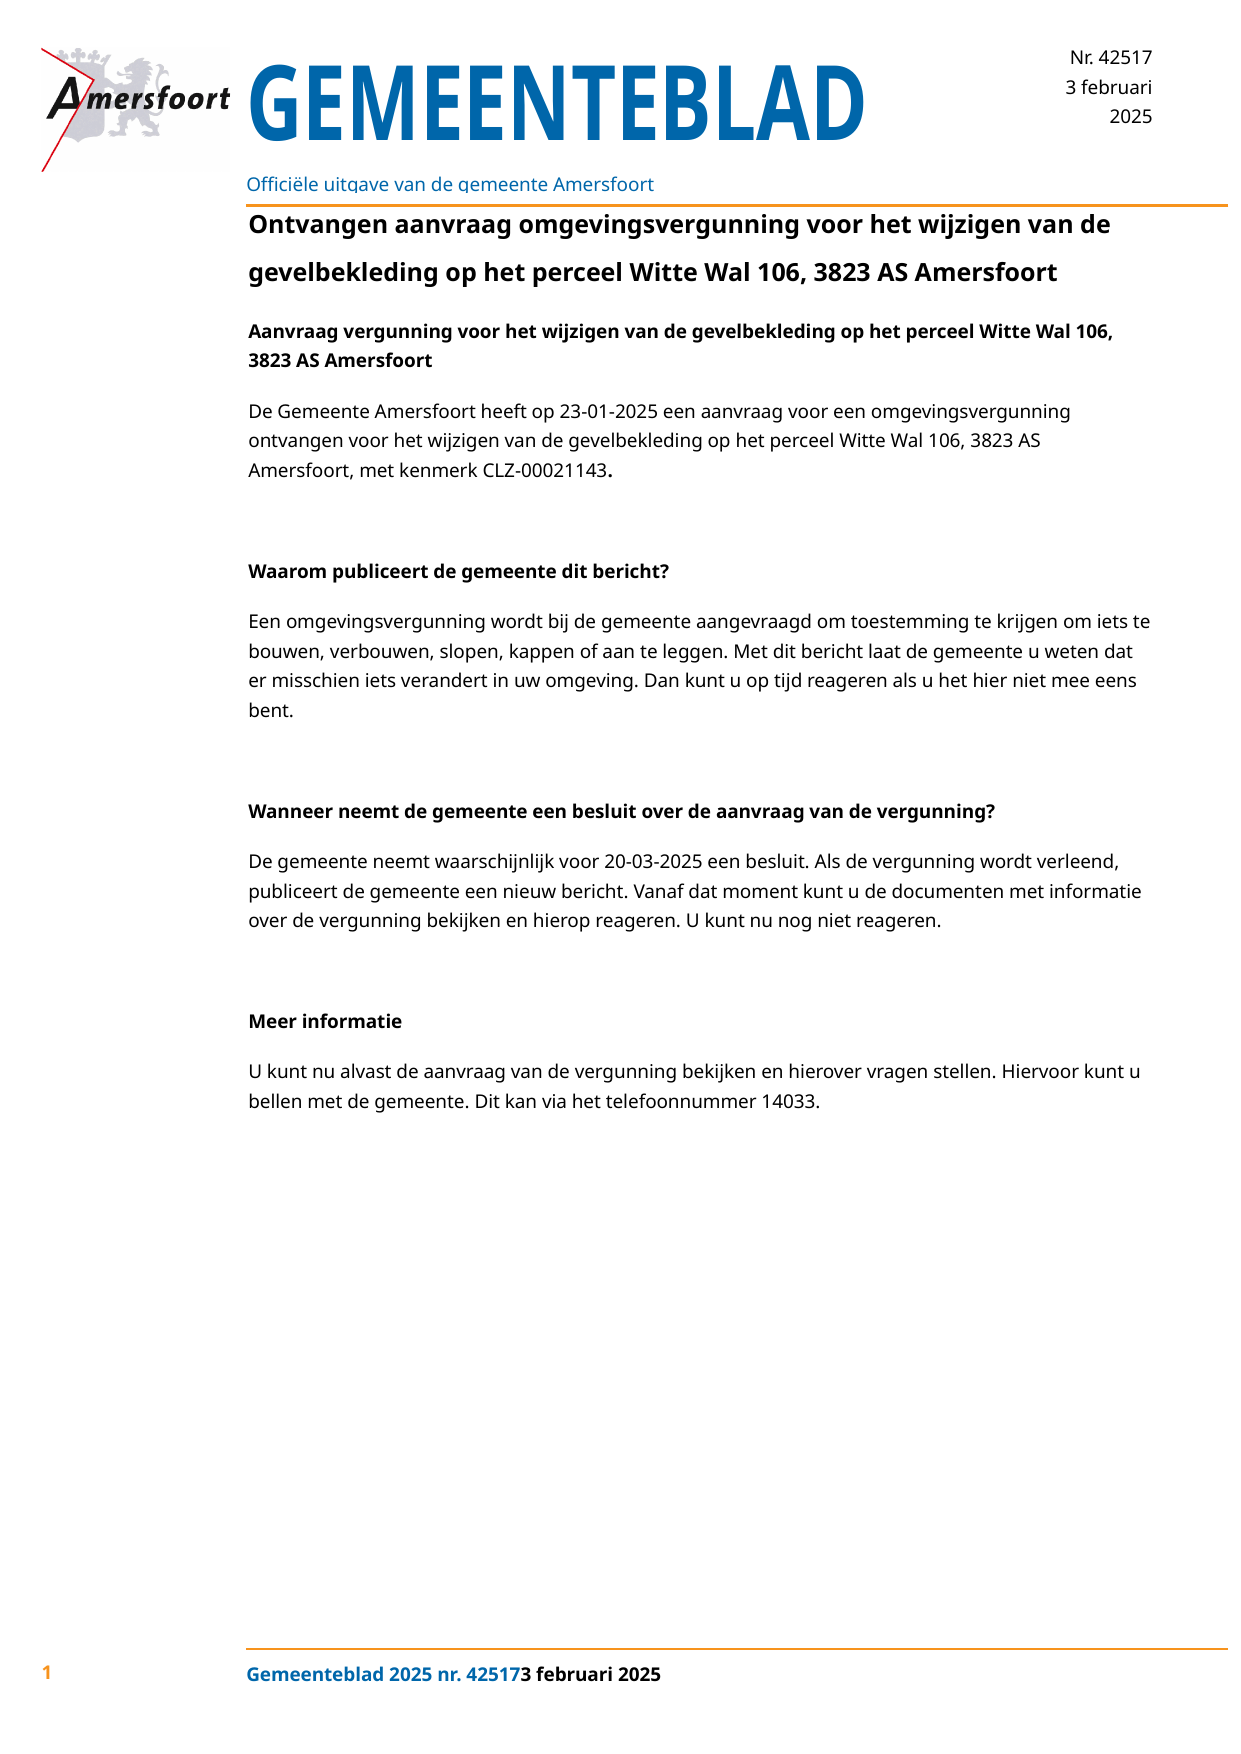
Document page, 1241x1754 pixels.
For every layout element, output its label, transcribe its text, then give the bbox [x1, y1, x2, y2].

text Waarom publiceert de gemeente dit bericht? [248, 558, 1152, 584]
picture [41, 47, 231, 172]
text De gemeente neemt waarschijnlijk voor 20-03-2025 een besluit. Als de vergunning wordt verleend, publiceert de gemeente een nieuw bericht. Vanaf dat moment kunt u de documenten met informatie over de vergunning bekijken en hierop reageren. U kunt nu nog niet reageren. [248, 848, 1152, 933]
text De Gemeente Amersfoort heeft op 23-01-2025 een aanvraag voor een omgevingsvergunning ontvangen voor het wijzigen van de gevelbekleding op het perceel Witte Wal 106, 3823 AS Amersfoort, met kenmerk CLZ-00021143. [248, 398, 1152, 483]
text Een omgevingsvergunning wordt bij de gemeente aangevraagd om toestemming te krijgen om iets te bouwen, verbouwen, slopen, kappen of aan te leggen. Met dit bericht laat de gemeente u weten dat er misschien iets verandert in uw omgeving. Dan kunt u op tijd reageren als u het hier niet mee eens bent. [248, 608, 1152, 723]
text Meer informatie [248, 1008, 1152, 1034]
text Wanneer neemt de gemeente een besluit over de aanvraag van de vergunning? [248, 798, 1152, 824]
text Ontvangen aanvraag omgevingsvergunning voor het wijzigen van de gevelbekleding op het perceel Witte Wal 106, 3823 AS Amersfoort [248, 207, 1152, 288]
text U kunt nu alvast de aanvraag van de vergunning bekijken en hierover vragen stellen. Hiervoor kunt u bellen met de gemeente. Dit kan via het telefoonnummer 14033. [248, 1059, 1152, 1114]
text Aanvraag vergunning voor het wijzigen van de gevelbekleding op het perceel Witte Wal 106, 3823 AS Amersfoort [248, 318, 1152, 373]
